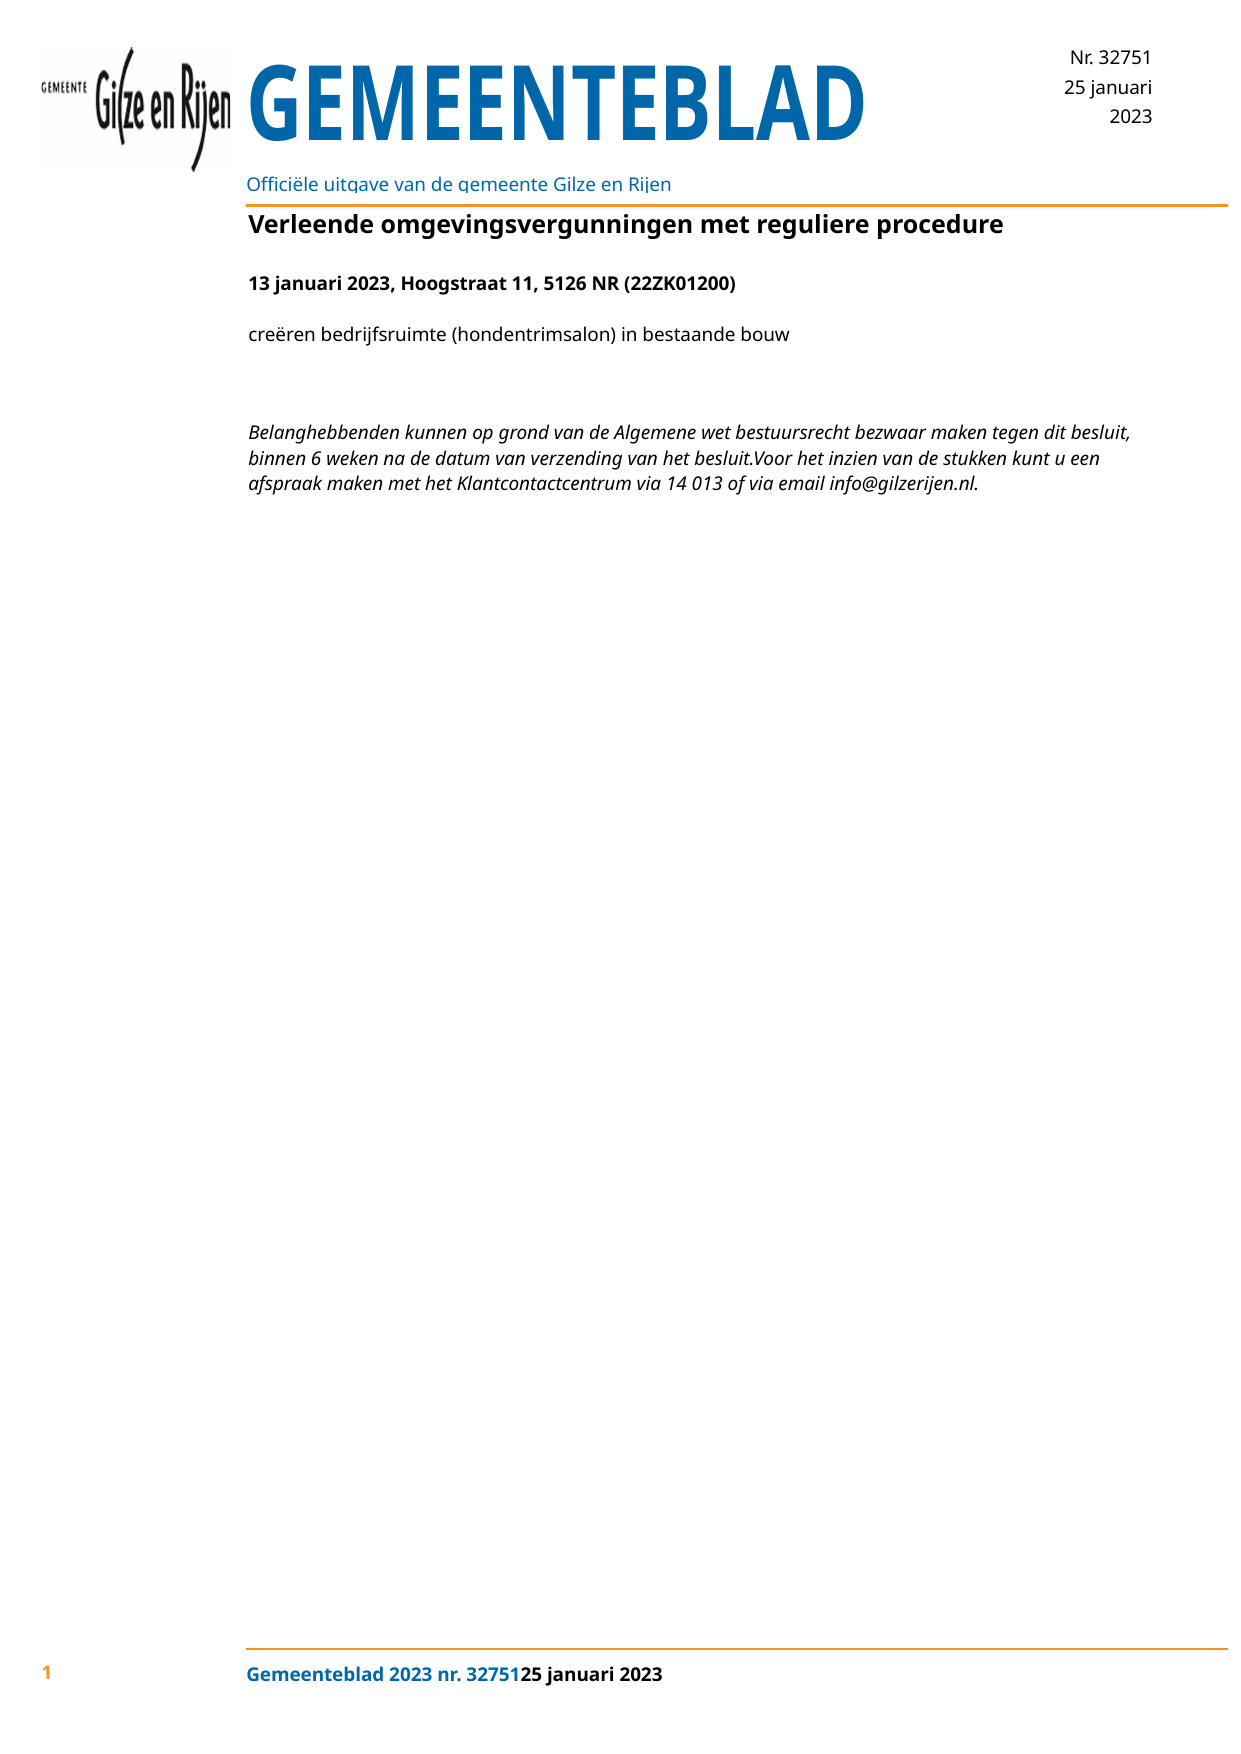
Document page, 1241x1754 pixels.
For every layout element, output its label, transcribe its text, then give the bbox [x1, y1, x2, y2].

text creëren bedrijfsruimte (hondentrimsalon) in bestaande bouw [248, 321, 1152, 346]
text Belanghebbenden kunnen op grond van de Algemene wet bestuursrecht bezwaar maken tegen dit besluit, binnen 6 weken na de datum van verzending van het besluit.Voor het inzien van de stukken kunt u een afspraak maken met het Klantcontactcentrum via 14 013 of via email info@gilzerijen.nl. [248, 419, 1152, 496]
text 13 januari 2023, Hoogstraat 11, 5126 NR (22ZK01200) [248, 270, 1152, 296]
text Verleende omgevingsvergunningen met reguliere procedure [248, 207, 1152, 241]
picture [41, 47, 231, 172]
